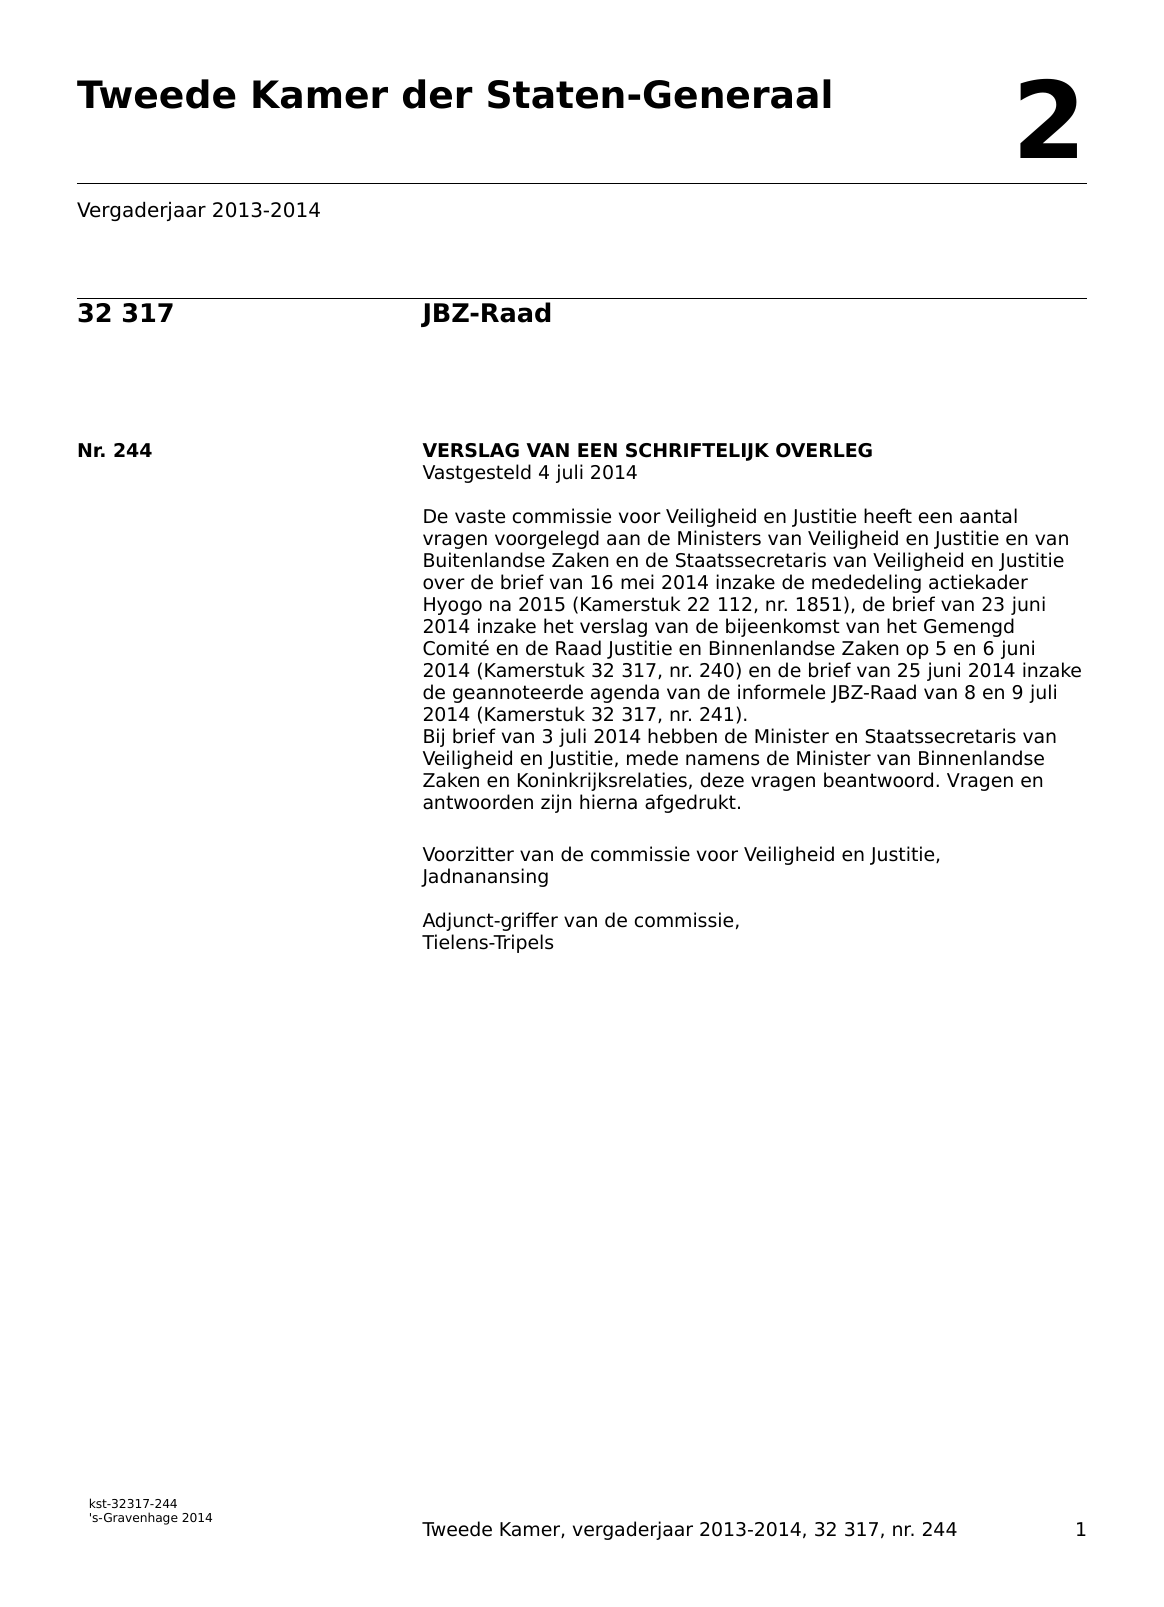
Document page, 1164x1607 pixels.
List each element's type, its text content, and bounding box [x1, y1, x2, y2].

text Voorzitter van de commissie voor Veiligheid en Justitie, Jadnanansing [422, 843, 1087, 887]
text Vastgesteld 4 juli 2014 [422, 462, 1087, 484]
table_header Tweede Kamer der Staten-Generaal [77, 59, 886, 183]
text De vaste commissie voor Veiligheid en Justitie heeft een aantal vragen voorgelegd aan de Ministers van Veiligheid en Justitie en van Buitenlandse Zaken en de Staatssecretaris van Veiligheid en Justitie over de brief van 16 mei 2014 inzake de mededeling actiekader Hyogo na 2015 (Kamerstuk 22 112, nr. 1851), de brief van 23 juni 2014 inzake het verslag van de bijeenkomst van het Gemengd Comité en de Raad Justitie en Binnenlandse Zaken op 5 en 6 juni 2014 (Kamerstuk 32 317, nr. 240) en de brief van 25 juni 2014 inzake de geannoteerde agenda van de informele JBZ-Raad van 8 en 9 juli 2014 (Kamerstuk 32 317, nr. 241). [422, 506, 1087, 726]
text kst-32317-244 [88, 1497, 323, 1511]
subtitle Nr. 244 VERSLAG VAN EEN SCHRIFTELIJK OVERLEG [77, 440, 1087, 462]
text Bij brief van 3 juli 2014 hebben de Minister en Staatssecretaris van Veiligheid en Justitie, mede namens de Minister van Binnenlandse Zaken en Koninkrijksrelaties, deze vragen beantwoord. Vragen en antwoorden zijn hierna afgedrukt. [422, 726, 1087, 813]
text 's-Gravenhage 2014 [88, 1511, 323, 1525]
table_cell Vergaderjaar 2013-2014 [77, 184, 1087, 298]
table_header 2 [886, 59, 1087, 183]
text Adjunct-griffer van de commissie, Tielens-Tripels [422, 910, 1087, 954]
subtitle 32 317 JBZ-Raad [77, 299, 1087, 329]
